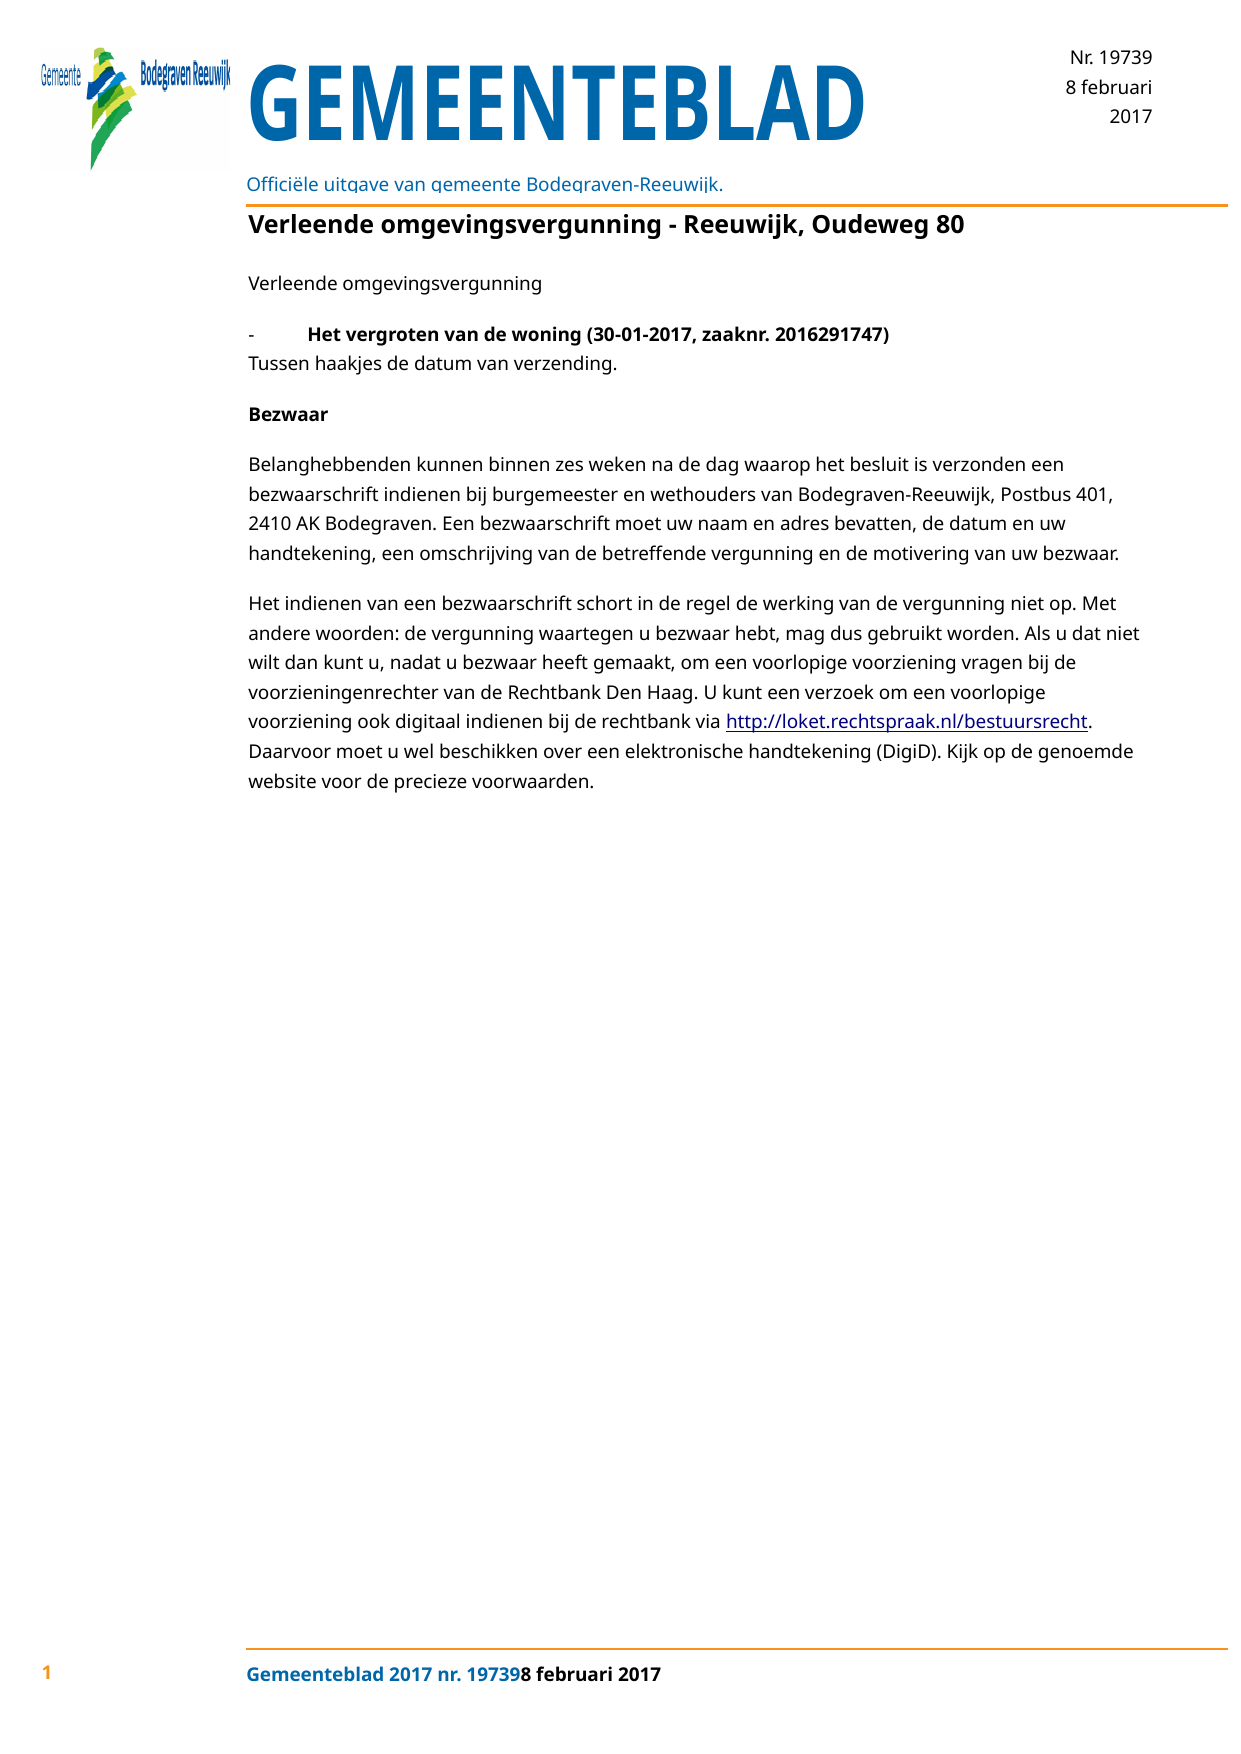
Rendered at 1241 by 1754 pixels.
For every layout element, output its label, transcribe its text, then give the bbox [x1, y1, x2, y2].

picture [41, 47, 231, 172]
text Het indienen van een bezwaarschrift schort in de regel de werking van de vergunning niet op. Met andere woorden: de vergunning waartegen u bezwaar hebt, mag dus gebruikt worden. Als u dat niet wilt dan kunt u, nadat u bezwaar heeft gemaakt, om een voorlopige voorziening vragen bij de voorzieningenrechter van de Rechtbank Den Haag. U kunt een verzoek om een voorlopige voorziening ook digitaal indienen bij de rechtbank via http://loket.rechtspraak.nl/bestuursrecht. Daarvoor moet u wel beschikken over een elektronische handtekening (DigiD). Kijk op de genoemde website voor de precieze voorwaarden. [248, 590, 1152, 793]
text Bezwaar [248, 401, 1152, 426]
text Verleende omgevingsvergunning - Reeuwijk, Oudeweg 80 [248, 207, 1152, 241]
text Tussen haakjes de datum van verzending. [248, 350, 1152, 376]
text Belanghebbenden kunnen binnen zes weken na de dag waarop het besluit is verzonden een bezwaarschrift indienen bij burgemeester en wethouders van Bodegraven-Reeuwijk, Postbus 401, 2410 AK Bodegraven. Een bezwaarschrift moet uw naam en adres bevatten, de datum en uw handtekening, een omschrijving van de betreffende vergunning en de motivering van uw bezwaar. [248, 451, 1152, 566]
text Verleende omgevingsvergunning [248, 270, 1152, 296]
list Het vergroten van de woning (30‑01‑2017, zaaknr. 2016291747) [248, 321, 1152, 346]
